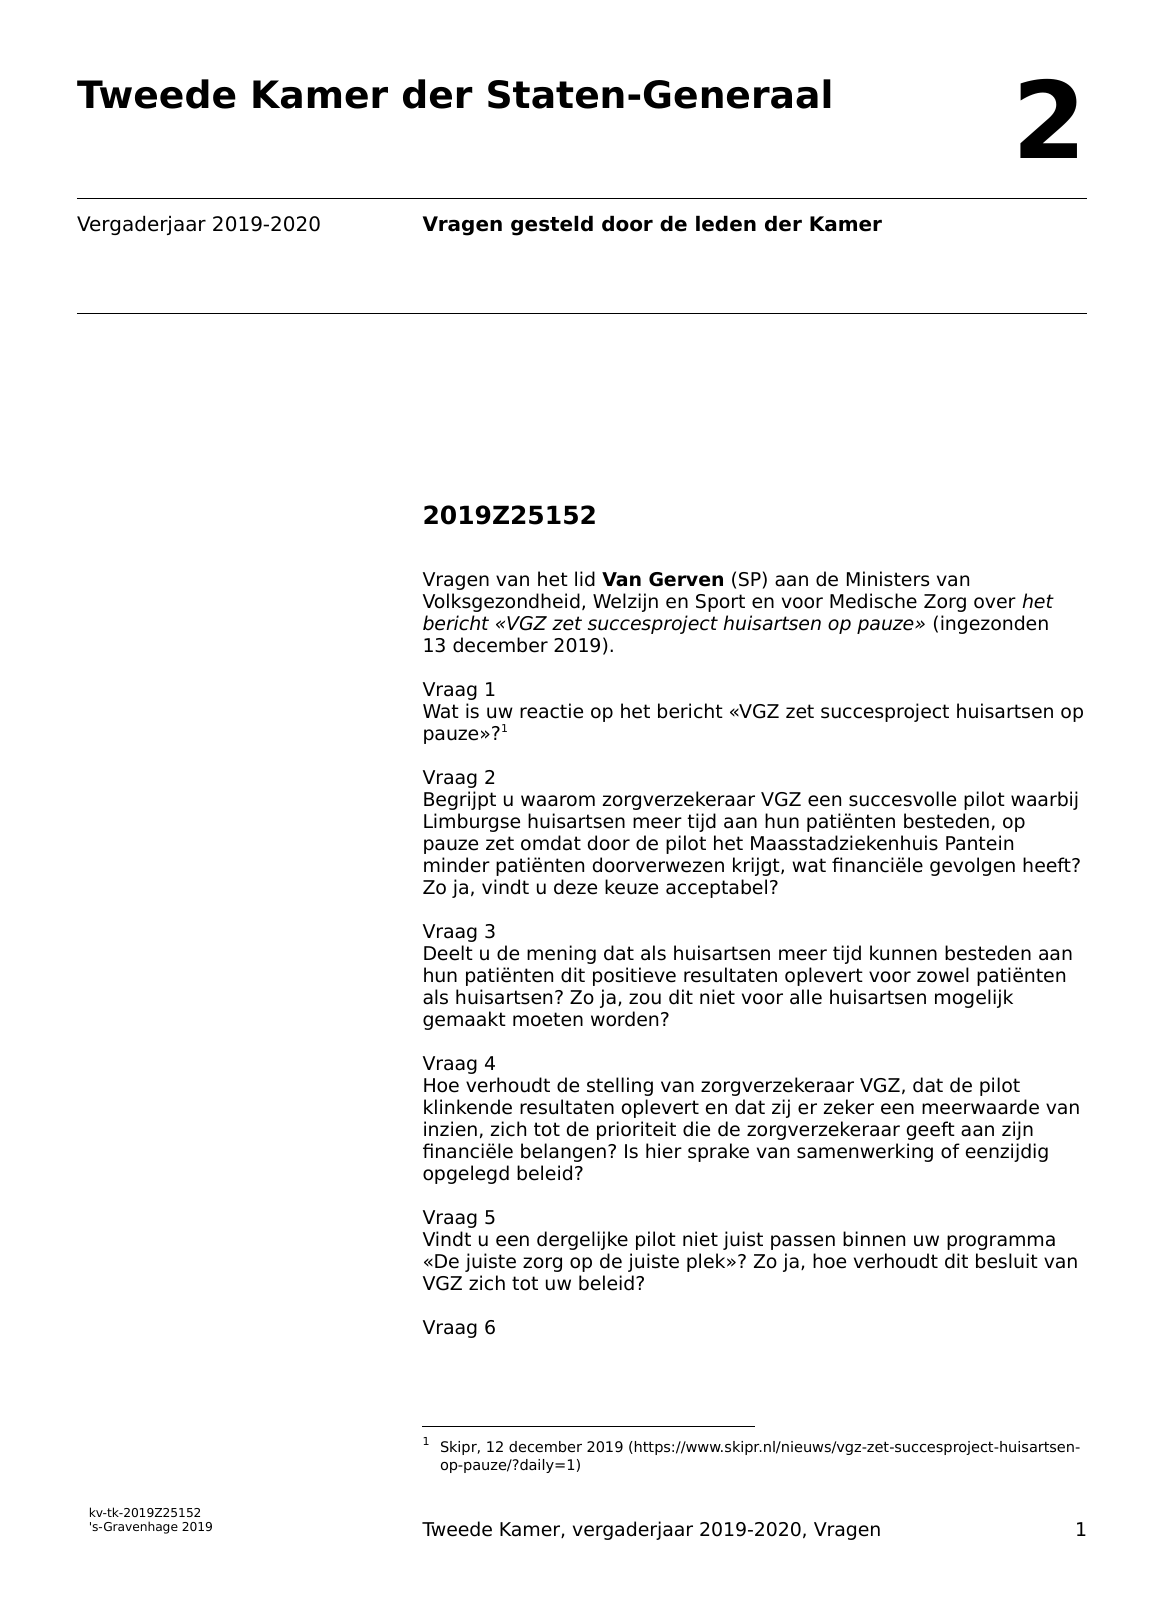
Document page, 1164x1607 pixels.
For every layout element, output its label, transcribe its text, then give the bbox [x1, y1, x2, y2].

text Vraag 2 [422, 767, 1087, 789]
text Vindt u een dergelijke pilot niet juist passen binnen uw programma «De juiste zorg op de juiste plek»? Zo ja, hoe verhoudt dit besluit van VGZ zich tot uw beleid? [422, 1229, 1087, 1295]
text Vraag 6 [422, 1317, 1087, 1339]
text Vraag 5 [422, 1207, 1087, 1229]
text Hoe verhoudt de stelling van zorgverzekeraar VGZ, dat de pilot klinkende resultaten oplevert en dat zij er zeker een meerwaarde van inzien, zich tot de prioriteit die de zorgverzekeraar geeft aan zijn financiële belangen? Is hier sprake van samenwerking of eenzijdig opgelegd beleid? [422, 1075, 1087, 1185]
text Deelt u de mening dat als huisartsen meer tijd kunnen besteden aan hun patiënten dit positieve resultaten oplevert voor zowel patiënten als huisartsen? Zo ja, zou dit niet voor alle huisartsen mogelijk gemaakt moeten worden? [422, 943, 1087, 1031]
text Begrijpt u waarom zorgverzekeraar VGZ een succesvolle pilot waarbij Limburgse huisartsen meer tijd aan hun patiënten besteden, op pauze zet omdat door de pilot het Maasstadziekenhuis Pantein minder patiënten doorverwezen krijgt, wat financiële gevolgen heeft? Zo ja, vindt u deze keuze acceptabel? [422, 789, 1087, 899]
text Wat is uw reactie op het bericht «VGZ zet succesproject huisartsen op pauze»? [422, 701, 1087, 745]
text Vraag 4 [422, 1053, 1087, 1075]
table_cell Vergaderjaar 2019-2020 [77, 199, 422, 313]
text kv-tk-2019Z25152 [88, 1506, 323, 1520]
text Vragen van het lid Van Gerven (SP) aan de Ministers van Volksgezondheid, Welzijn en Sport en voor Medische Zorg over het bericht «VGZ zet succesproject huisartsen op pauze» (ingezonden 13 december 2019). [422, 569, 1087, 657]
text Vraag 1 [422, 679, 1087, 701]
text 's-Gravenhage 2019 [88, 1520, 323, 1534]
text 2019Z25152 [422, 501, 1087, 531]
table_header 2 [886, 59, 1087, 198]
text Skipr, 12 december 2019 (https://www.skipr.nl/nieuws/vgz-zet-succesproject-huisartsen-op-pauze/?daily=1) [422, 1435, 1087, 1474]
table_header Tweede Kamer der Staten-Generaal [77, 59, 886, 198]
table_cell Vragen gesteld door de leden der Kamer [422, 199, 1087, 313]
text Vraag 3 [422, 921, 1087, 943]
